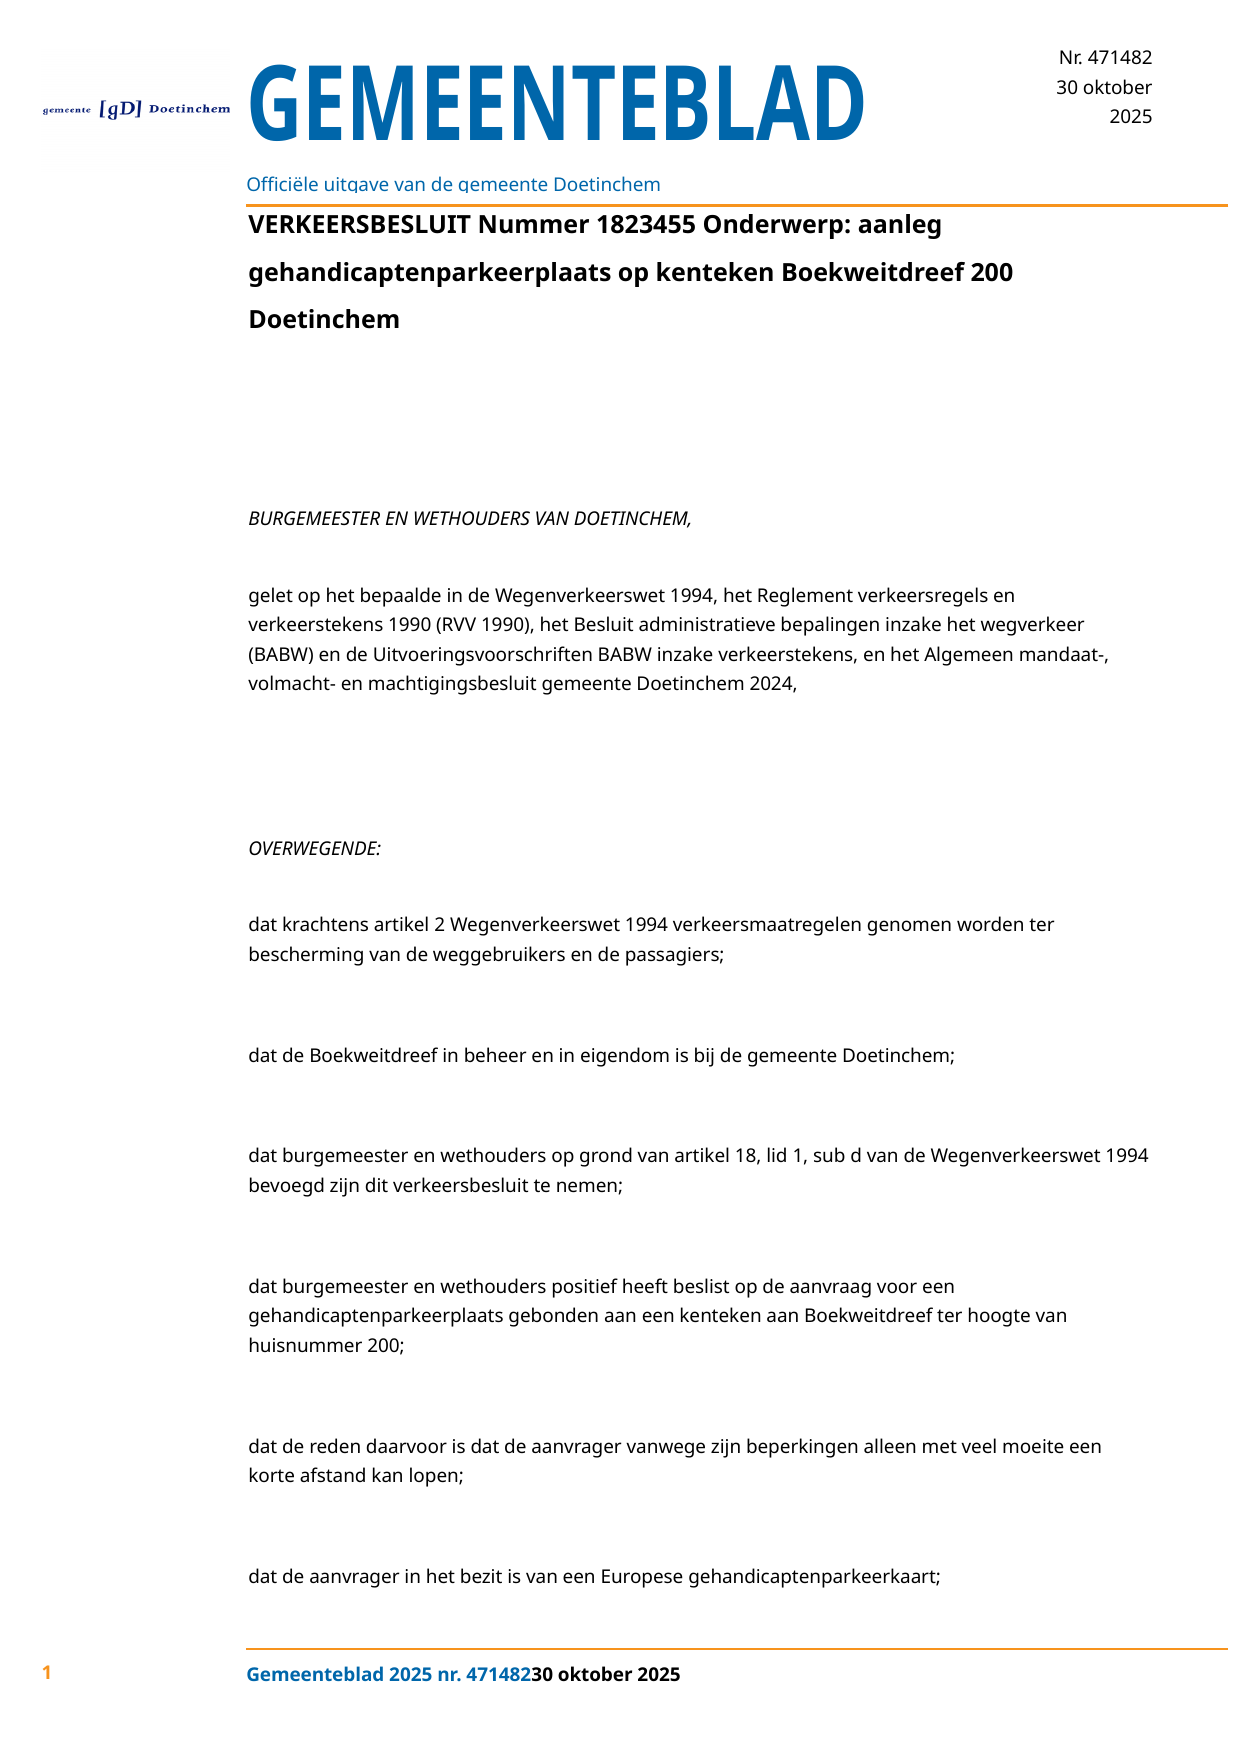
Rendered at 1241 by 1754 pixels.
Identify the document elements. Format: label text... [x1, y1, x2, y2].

text OVERWEGENDE: [248, 835, 1152, 861]
text VERKEERSBESLUIT Nummer 1823455 Onderwerp: aanleg gehandicaptenparkeerplaats op kenteken Boekweitdreef 200 Doetinchem [248, 207, 1152, 336]
text dat burgemeester en wethouders positief heeft beslist op de aanvraag voor een gehandicaptenparkeerplaats gebonden aan een kenteken aan Boekweitdreef ter hoogte van huisnummer 200; [248, 1273, 1152, 1358]
text dat krachtens artikel 2 Wegenverkeerswet 1994 verkeersmaatregelen genomen worden ter bescherming van de weggebruikers en de passagiers; [248, 911, 1152, 967]
text dat de reden daarvoor is dat de aanvrager vanwege zijn beperkingen alleen met veel moeite een korte afstand kan lopen; [248, 1433, 1152, 1488]
text dat de Boekweitdreef in beheer en in eigendom is bij de gemeente Doetinchem; [248, 1042, 1152, 1068]
text dat de aanvrager in het bezit is van een Europese gehandicaptenparkeerkaart; [248, 1563, 1152, 1589]
picture [41, 47, 231, 172]
text gelet op het bepaalde in de Wegenverkeerswet 1994, het Reglement verkeersregels en verkeerstekens 1990 (RVV 1990), het Besluit administratieve bepalingen inzake het wegverkeer (BABW) en de Uitvoeringsvoorschriften BABW inzake verkeerstekens, en het Algemeen mandaat-, volmacht- en machtigingsbesluit gemeente Doetinchem 2024, [248, 582, 1152, 696]
text BURGEMEESTER EN WETHOUDERS VAN DOETINCHEM, [248, 506, 1152, 531]
text dat burgemeester en wethouders op grond van artikel 18, lid 1, sub d van de Wegenverkeerswet 1994 bevoegd zijn dit verkeersbesluit te nemen; [248, 1143, 1152, 1198]
